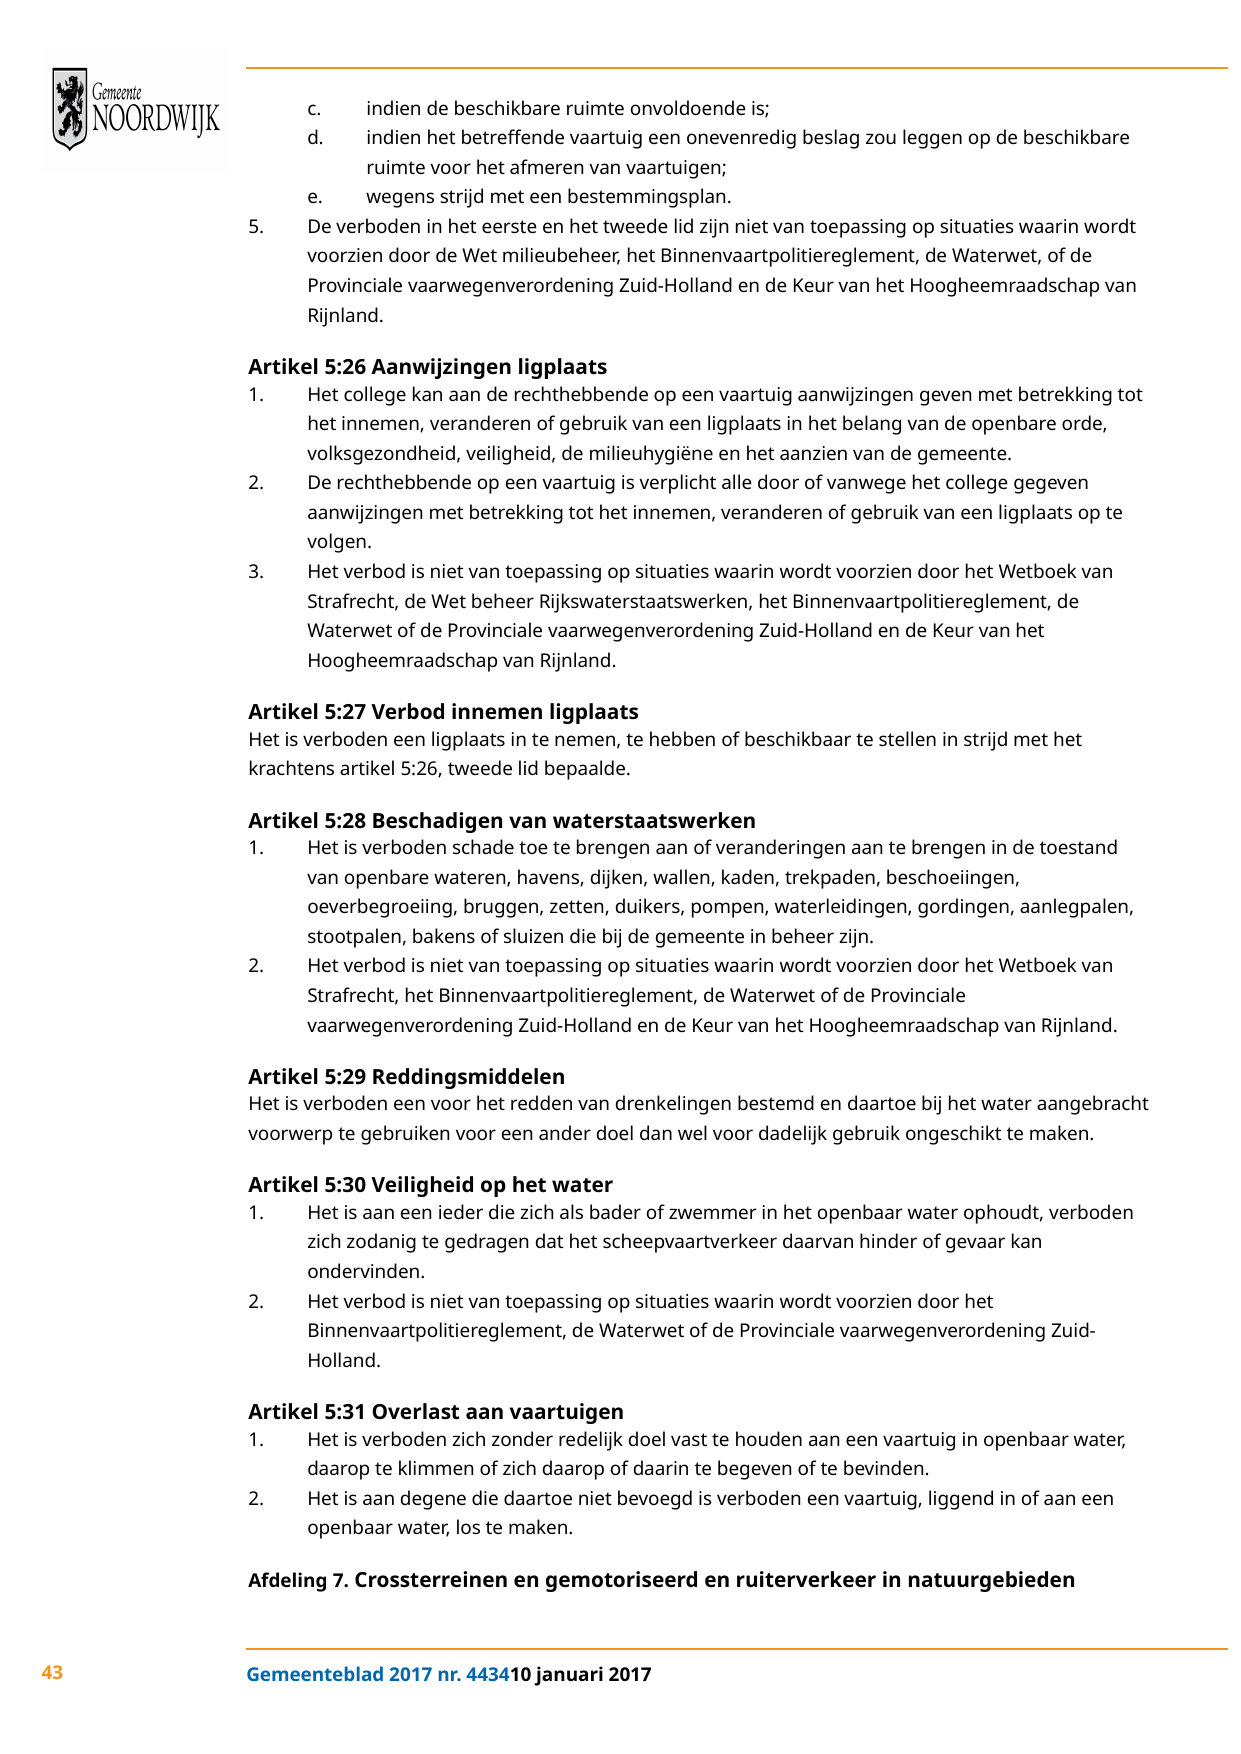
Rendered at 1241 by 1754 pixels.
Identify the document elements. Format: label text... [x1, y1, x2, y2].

text Het is verboden een ligplaats in te nemen, te hebben of beschikbaar te stellen in strijd met het krachtens artikel 5:26, tweede lid bepaalde. [248, 726, 1152, 781]
text Artikel 5:26 Aanwijzingen ligplaats [248, 352, 1152, 381]
list Het is aan degene die daartoe niet bevoegd is verboden een vaartuig, liggend in of aan een openbaar water, los te maken. [248, 1485, 1152, 1540]
text Afdeling 7. Crossterreinen en gemotoriseerd en ruiterverkeer in natuurgebieden [248, 1565, 1152, 1593]
list indien het betreffende vaartuig een onevenredig beslag zou leggen op de beschikbare ruimte voor het afmeren van vaartuigen; [307, 124, 1152, 180]
text Artikel 5:27 Verbod innemen ligplaats [248, 697, 1152, 726]
list wegens strijd met een bestemmingsplan. [307, 183, 1152, 209]
text Artikel 5:29 Reddingsmiddelen [248, 1062, 1152, 1091]
text Artikel 5:31 Overlast aan vaartuigen [248, 1397, 1152, 1426]
text Het is verboden een voor het redden van drenkelingen bestemd en daartoe bij het water aangebracht voorwerp te gebruiken voor een ander doel dan wel voor dadelijk gebruik ongeschikt te maken. [248, 1091, 1152, 1146]
list Het is verboden schade toe te brengen aan of veranderingen aan te brengen in de toestand van openbare wateren, havens, dijken, wallen, kaden, trekpaden, beschoeiingen, oeverbegroeiing, bruggen, zetten, duikers, pompen, waterleidingen, gordingen, aanlegpalen, stootpalen, bakens of sluizen die bij de gemeente in beheer zijn. [248, 834, 1152, 949]
list indien de beschikbare ruimte onvoldoende is; [307, 95, 1152, 121]
list Het verbod is niet van toepassing op situaties waarin wordt voorzien door het Wetboek van Strafrecht, de Wet beheer Rijkswaterstaatswerken, het Binnenvaartpolitiereglement, de Waterwet of de Provinciale vaarwegenverordening Zuid-Holland en de Keur van het Hoogheemraadschap van Rijnland. [248, 558, 1152, 673]
picture [41, 47, 231, 172]
text Artikel 5:30 Veiligheid op het water [248, 1171, 1152, 1199]
list Het verbod is niet van toepassing op situaties waarin wordt voorzien door het Binnenvaartpolitiereglement, de Waterwet of de Provinciale vaarwegenverordening Zuid-Holland. [248, 1288, 1152, 1373]
list Het is verboden zich zonder redelijk doel vast te houden aan een vaartuig in openbaar water, daarop te klimmen of zich daarop of daarin te begeven of te bevinden. [248, 1426, 1152, 1481]
list Het is aan een ieder die zich als bader of zwemmer in het openbaar water ophoudt, verboden zich zodanig te gedragen dat het scheepvaartverkeer daarvan hinder of gevaar kan ondervinden. [248, 1199, 1152, 1284]
text Artikel 5:28 Beschadigen van waterstaatswerken [248, 806, 1152, 834]
list Het college kan aan de rechthebbende op een vaartuig aanwijzingen geven met betrekking tot het innemen, veranderen of gebruik van een ligplaats in het belang van de openbare orde, volksgezondheid, veiligheid, de milieuhygiëne en het aanzien van de gemeente. [248, 381, 1152, 466]
list De verboden in het eerste en het tweede lid zijn niet van toepassing op situaties waarin wordt voorzien door de Wet milieubeheer, het Binnenvaartpolitiereglement, de Waterwet, of de Provinciale vaarwegenverordening Zuid-Holland en de Keur van het Hoogheemraadschap van Rijnland. [248, 213, 1152, 328]
list De rechthebbende op een vaartuig is verplicht alle door of vanwege het college gegeven aanwijzingen met betrekking tot het innemen, veranderen of gebruik van een ligplaats op te volgen. [248, 469, 1152, 554]
list Het verbod is niet van toepassing op situaties waarin wordt voorzien door het Wetboek van Strafrecht, het Binnenvaartpolitiereglement, de Waterwet of de Provinciale vaarwegenverordening Zuid-Holland en de Keur van het Hoogheemraadschap van Rijnland. [248, 953, 1152, 1037]
